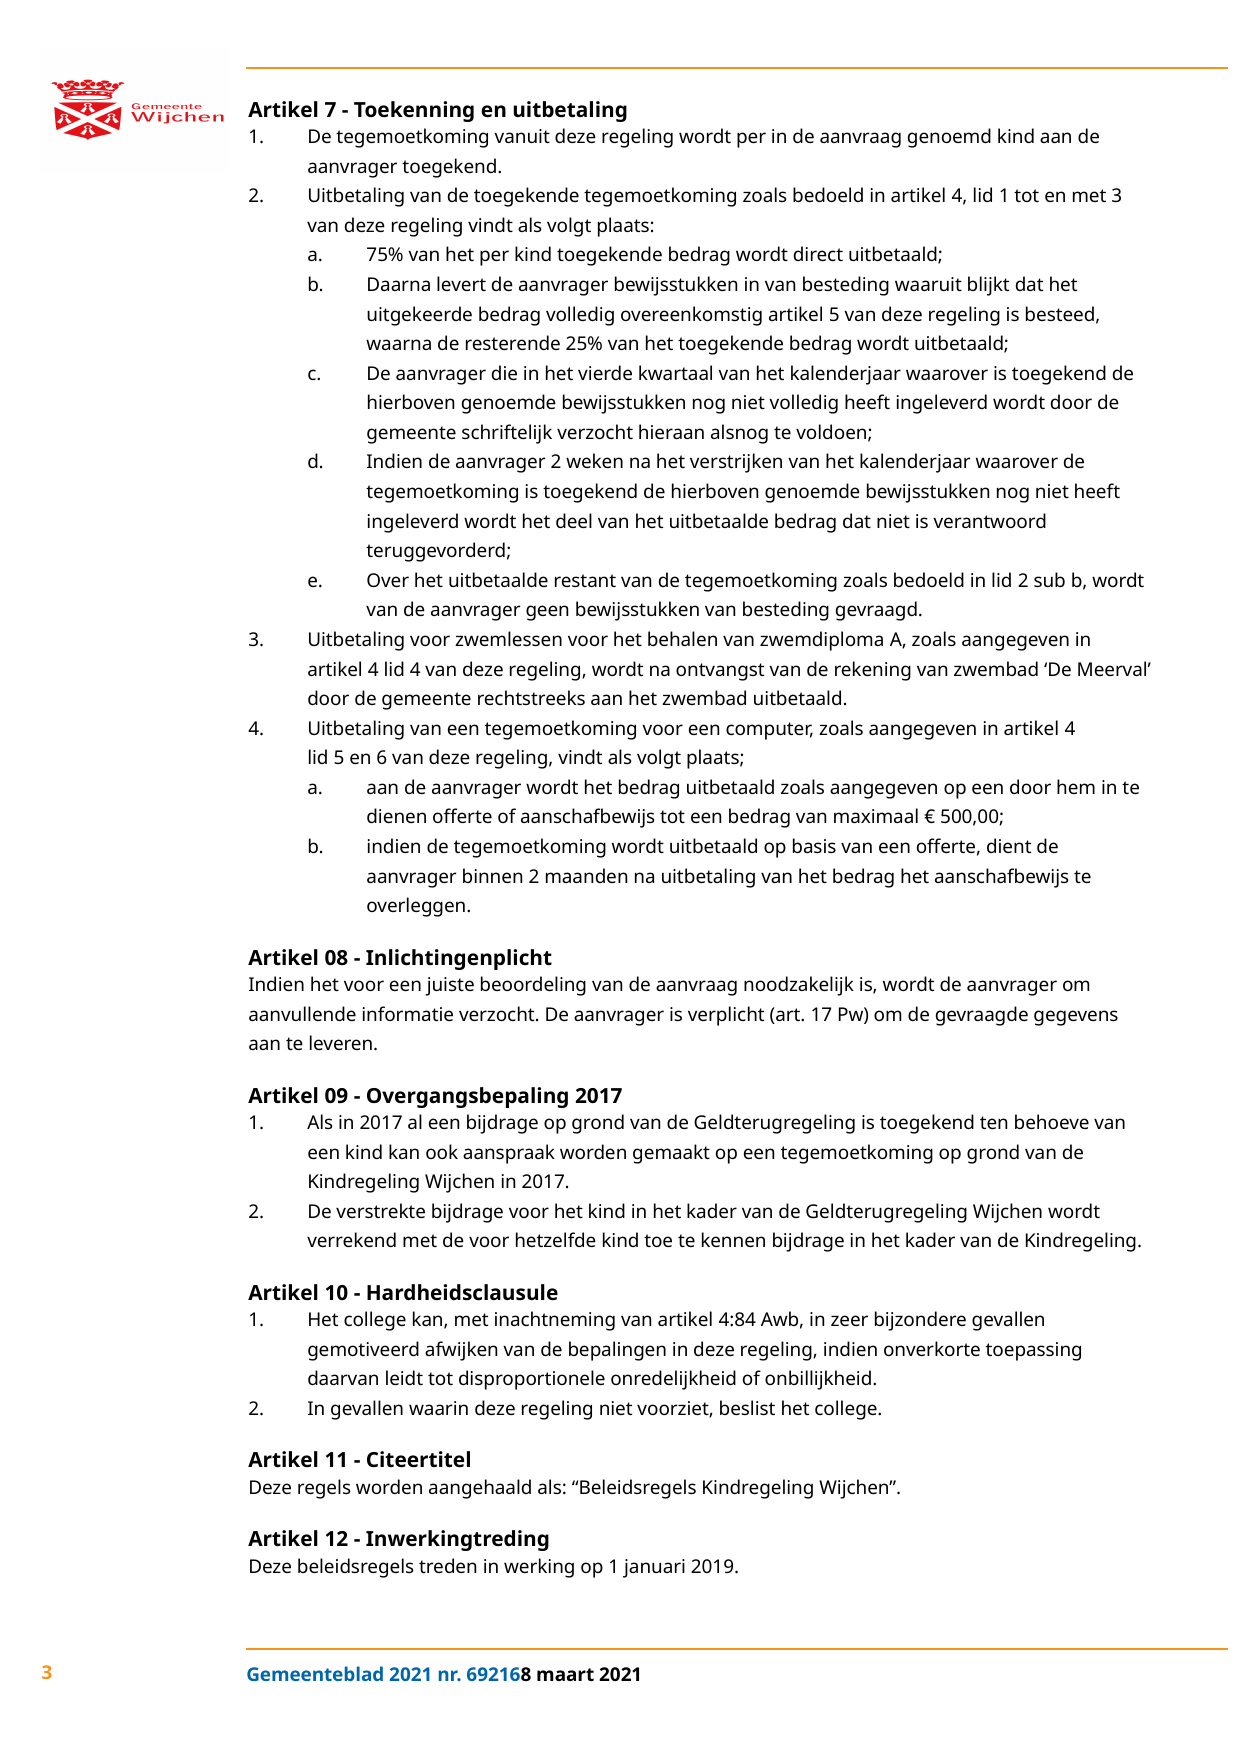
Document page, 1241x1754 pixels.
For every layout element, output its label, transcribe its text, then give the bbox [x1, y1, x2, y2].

text Indien het voor een juiste beoordeling van de aanvraag noodzakelijk is, wordt de aanvrager om aanvullende informatie verzocht. De aanvrager is verplicht (art. 17 Pw) om de gevraagde gegevens aan te leveren. [248, 971, 1152, 1056]
list Uitbetaling van een tegemoetkoming voor een computer, zoals aangegeven in artikel 4 lid 5 en 6 van deze regeling, vindt als volgt plaats; [248, 715, 1152, 770]
list Daarna levert de aanvrager bewijsstukken in van besteding waaruit blijkt dat het uitgekeerde bedrag volledig overeenkomstig artikel 5 van deze regeling is besteed, waarna de resterende 25% van het toegekende bedrag wordt uitbetaald; [307, 271, 1152, 356]
list Uitbetaling van de toegekende tegemoetkoming zoals bedoeld in artikel 4, lid 1 tot en met 3 van deze regeling vindt als volgt plaats: [248, 182, 1152, 238]
list De tegemoetkoming vanuit deze regeling wordt per in de aanvraag genoemd kind aan de aanvrager toegekend. [248, 123, 1152, 178]
list De aanvrager die in het vierde kwartaal van het kalenderjaar waarover is toegekend de hierboven genoemde bewijsstukken nog niet volledig heeft ingeleverd wordt door de gemeente schriftelijk verzocht hieraan alsnog te voldoen; [307, 360, 1152, 445]
text Artikel 08 - Inlichtingenplicht [248, 943, 1152, 971]
list 75% van het per kind toegekende bedrag wordt direct uitbetaald; [307, 242, 1152, 267]
text Artikel 09 - Overgangsbepaling 2017 [248, 1081, 1152, 1109]
list De verstrekte bijdrage voor het kind in het kader van de Geldterugregeling Wijchen wordt verrekend met de voor hetzelfde kind toe te kennen bijdrage in het kader van de Kindregeling. [248, 1198, 1152, 1253]
list indien de tegemoetkoming wordt uitbetaald op basis van een offerte, dient de aanvrager binnen 2 maanden na uitbetaling van het bedrag het aanschafbewijs te overleggen. [307, 833, 1152, 918]
list Indien de aanvrager 2 weken na het verstrijken van het kalenderjaar waarover de tegemoetkoming is toegekend de hierboven genoemde bewijsstukken nog niet heeft ingeleverd wordt het deel van het uitbetaalde bedrag dat niet is verantwoord teruggevorderd; [307, 449, 1152, 563]
text Artikel 11 - Citeertitel [248, 1446, 1152, 1474]
text Deze regels worden aangehaald als: “Beleidsregels Kindregeling Wijchen”. [248, 1474, 1152, 1500]
list In gevallen waarin deze regeling niet voorziet, beslist het college. [248, 1395, 1152, 1421]
text Artikel 10 - Hardheidsclausule [248, 1278, 1152, 1306]
text Deze beleidsregels treden in werking op 1 januari 2019. [248, 1553, 1152, 1579]
text Artikel 12 - Inwerkingtreding [248, 1524, 1152, 1553]
text Artikel 7 - Toekenning en uitbetaling [248, 95, 1152, 123]
list Het college kan, met inachtneming van artikel 4:84 Awb, in zeer bijzondere gevallen gemotiveerd afwijken van de bepalingen in deze regeling, indien onverkorte toepassing daarvan leidt tot disproportionele onredelijkheid of onbillijkheid. [248, 1306, 1152, 1391]
list Uitbetaling voor zwemlessen voor het behalen van zwemdiploma A, zoals aangegeven in artikel 4 lid 4 van deze regeling, wordt na ontvangst van de rekening van zwembad ‘De Meerval’ door de gemeente rechtstreeks aan het zwembad uitbetaald. [248, 626, 1152, 711]
list Over het uitbetaalde restant van de tegemoetkoming zoals bedoeld in lid 2 sub b, wordt van de aanvrager geen bewijsstukken van besteding gevraagd. [307, 567, 1152, 622]
list Als in 2017 al een bijdrage op grond van de Geldterugregeling is toegekend ten behoeve van een kind kan ook aanspraak worden gemaakt op een tegemoetkoming op grond van de Kindregeling Wijchen in 2017. [248, 1109, 1152, 1194]
list aan de aanvrager wordt het bedrag uitbetaald zoals aangegeven op een door hem in te dienen offerte of aanschafbewijs tot een bedrag van maximaal € 500,00; [307, 774, 1152, 829]
picture [41, 47, 231, 172]
